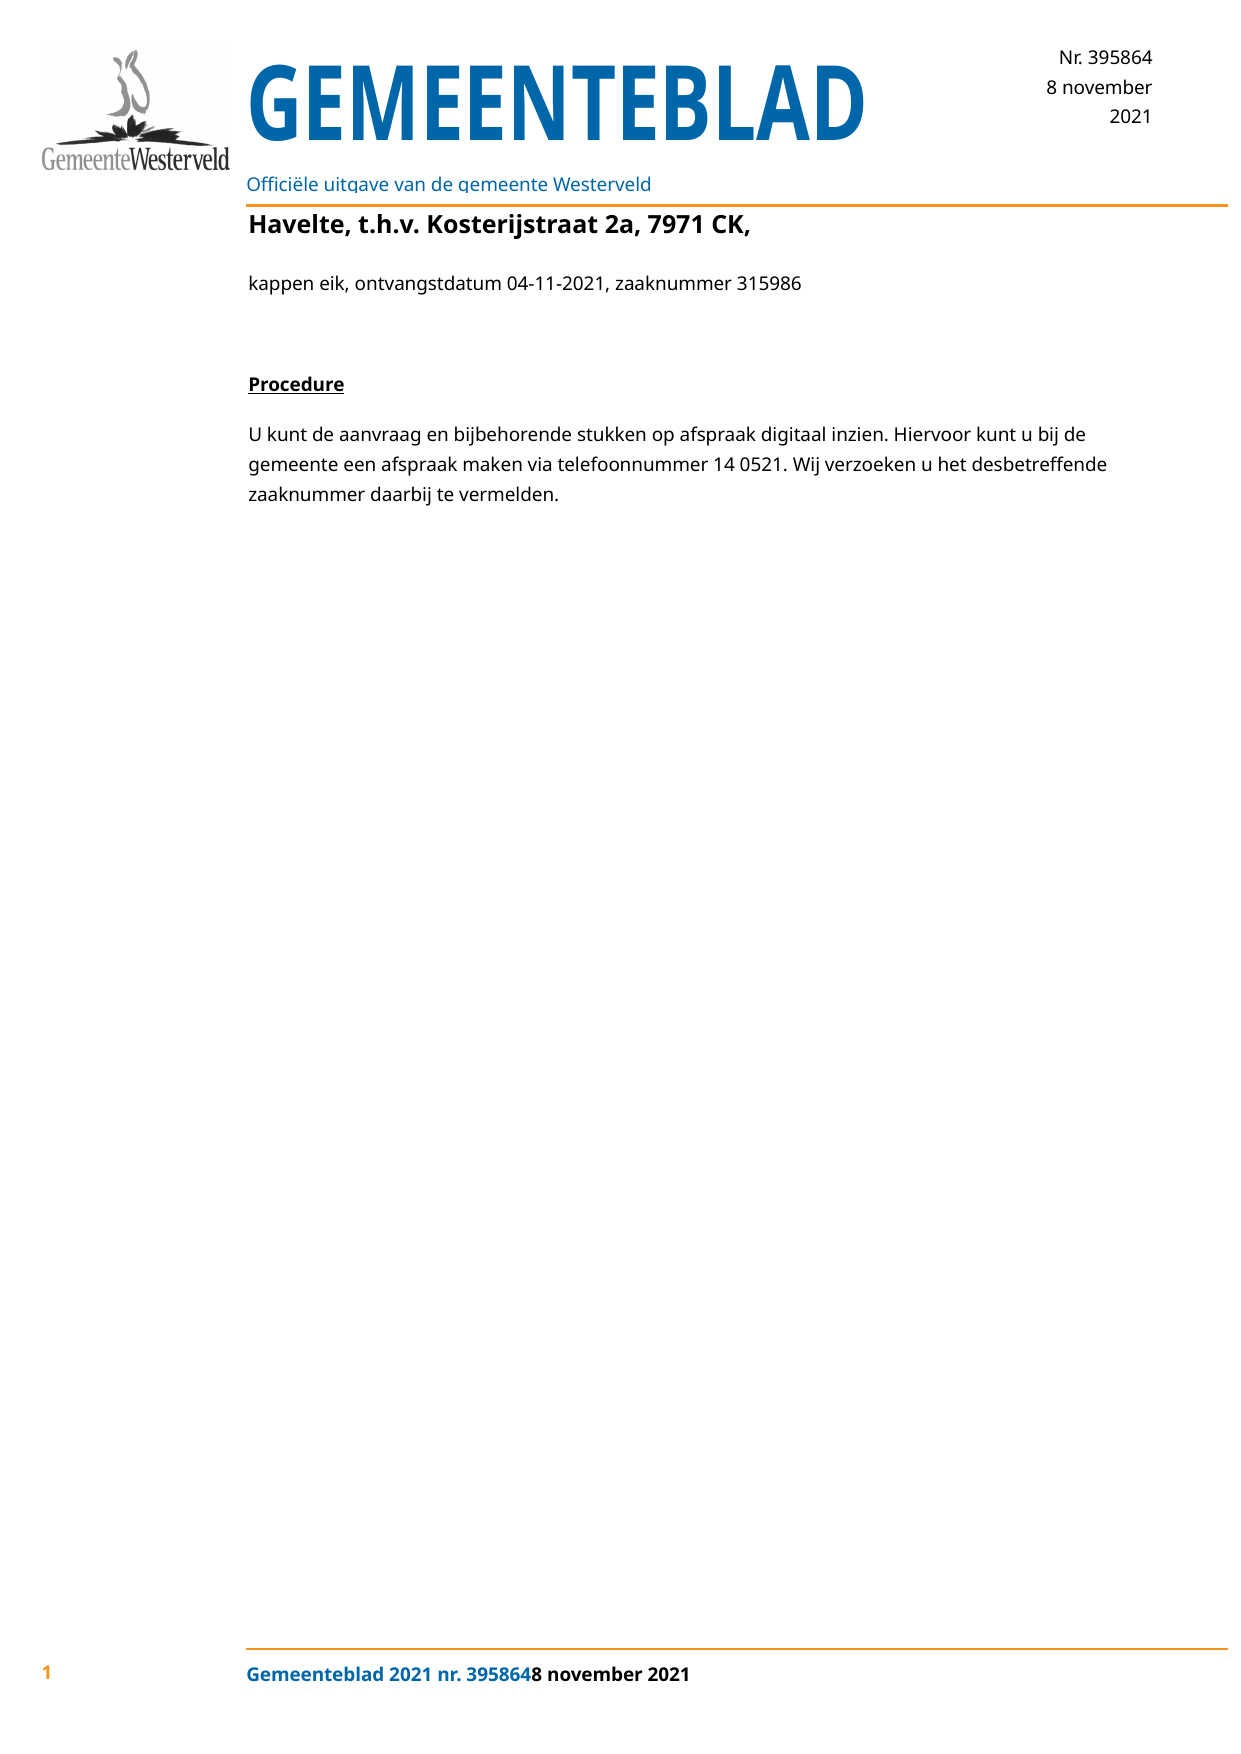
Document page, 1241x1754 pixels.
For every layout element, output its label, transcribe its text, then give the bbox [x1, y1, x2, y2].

text Procedure [248, 371, 1152, 397]
picture [41, 47, 231, 172]
text kappen eik, ontvangstdatum 04-11-2021, zaaknummer 315986 [248, 270, 1152, 296]
text U kunt de aanvraag en bijbehorende stukken op afspraak digitaal inzien. Hiervoor kunt u bij de gemeente een afspraak maken via telefoonnummer 14 0521. Wij verzoeken u het desbetreffende zaaknummer daarbij te vermelden. [248, 422, 1152, 506]
text Havelte, t.h.v. Kosterijstraat 2a, 7971 CK, [248, 207, 1152, 241]
